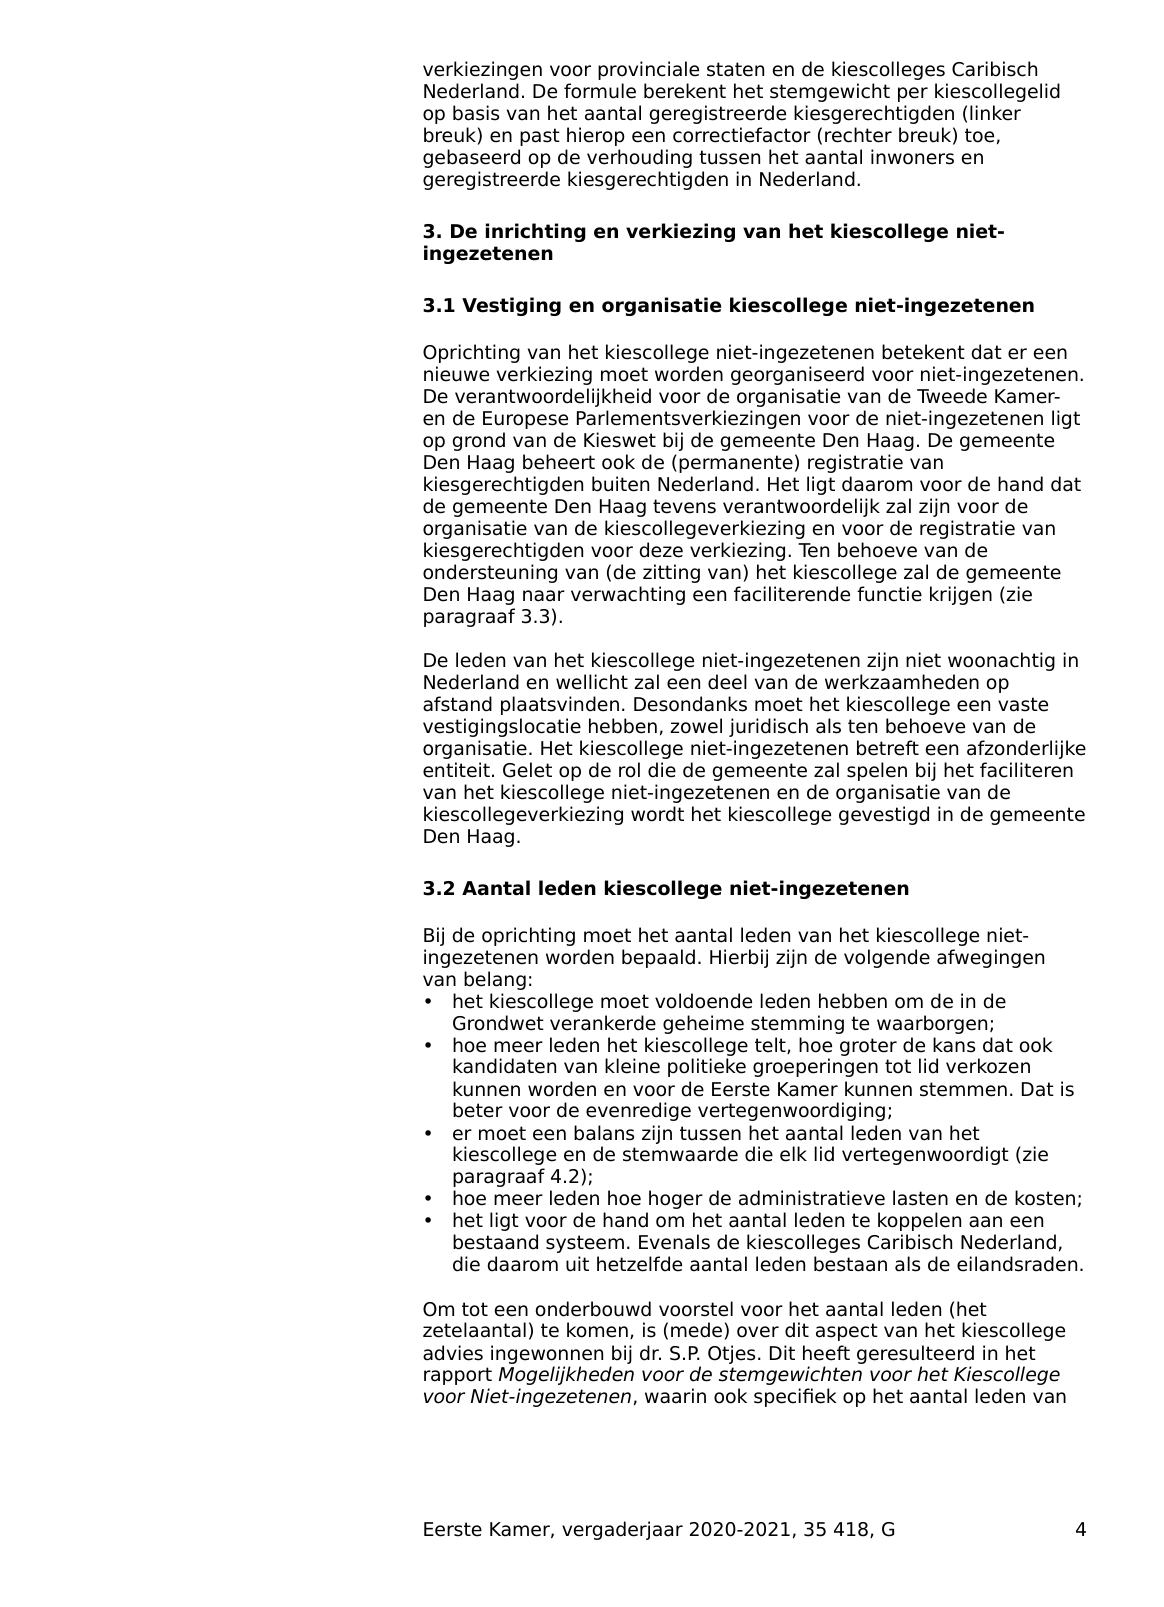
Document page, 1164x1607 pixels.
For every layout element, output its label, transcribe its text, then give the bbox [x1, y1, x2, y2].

subtitle 3. De inrichting en verkiezing van het kiescollege niet-ingezetenen [422, 221, 1087, 265]
text • het kiescollege moet voldoende leden hebben om de in de Grondwet verankerde geheime stemming te waarborgen; [422, 991, 1087, 1034]
text • er moet een balans zijn tussen het aantal leden van het kiescollege en de stemwaarde die elk lid vertegenwoordigt (zie paragraaf 4.2); [422, 1122, 1087, 1188]
text Bij de oprichting moet het aantal leden van het kiescollege niet-ingezetenen worden bepaald. Hierbij zijn de volgende afwegingen van belang: [422, 924, 1087, 991]
text • hoe meer leden het kiescollege telt, hoe groter de kans dat ook kandidaten van kleine politieke groeperingen tot lid verkozen kunnen worden en voor de Eerste Kamer kunnen stemmen. Dat is beter voor de evenredige vertegenwoordiging; [422, 1034, 1087, 1122]
text Oprichting van het kiescollege niet-ingezetenen betekent dat er een nieuwe verkiezing moet worden georganiseerd voor niet-ingezetenen. De verantwoordelijkheid voor de organisatie van de Tweede Kamer- en de Europese Parlementsverkiezingen voor de niet-ingezetenen ligt op grond van de Kieswet bij de gemeente Den Haag. De gemeente Den Haag beheert ook de (permanente) registratie van kiesgerechtigden buiten Nederland. Het ligt daarom voor de hand dat de gemeente Den Haag tevens verantwoordelijk zal zijn voor de organisatie van de kiescollegeverkiezing en voor de registratie van kiesgerechtigden voor deze verkiezing. Ten behoeve van de ondersteuning van (de zitting van) het kiescollege zal de gemeente Den Haag naar verwachting een faciliterende functie krijgen (zie paragraaf 3.3). [422, 342, 1087, 628]
text Om tot een onderbouwd voorstel voor het aantal leden (het zetelaantal) te komen, is (mede) over dit aspect van het kiescollege advies ingewonnen bij dr. S.P. Otjes. Dit heeft geresulteerd in het rapport Mogelijkheden voor de stemgewichten voor het Kiescollege voor Niet-ingezetenen, waarin ook specifiek op het aantal leden van [422, 1298, 1087, 1408]
text De leden van het kiescollege niet-ingezetenen zijn niet woonachtig in Nederland en wellicht zal een deel van de werkzaamheden op afstand plaatsvinden. Desondanks moet het kiescollege een vaste vestigingslocatie hebben, zowel juridisch als ten behoeve van de organisatie. Het kiescollege niet-ingezetenen betreft een afzonderlijke entiteit. Gelet op de rol die de gemeente zal spelen bij het faciliteren van het kiescollege niet-ingezetenen en de organisatie van de kiescollegeverkiezing wordt het kiescollege gevestigd in de gemeente Den Haag. [422, 650, 1087, 848]
text verkiezingen voor provinciale staten en de kiescolleges Caribisch Nederland. De formule berekent het stemgewicht per kiescollegelid op basis van het aantal geregistreerde kiesgerechtigden (linker breuk) en past hierop een correctiefactor (rechter breuk) toe, gebaseerd op de verhouding tussen het aantal inwoners en geregistreerde kiesgerechtigden in Nederland. [422, 59, 1087, 191]
text • het ligt voor de hand om het aantal leden te koppelen aan een bestaand systeem. Evenals de kiescolleges Caribisch Nederland, die daarom uit hetzelfde aantal leden bestaan als de eilandsraden. [422, 1210, 1087, 1276]
subtitle 3.1 Vestiging en organisatie kiescollege niet-ingezetenen [422, 295, 1087, 317]
subtitle 3.2 Aantal leden kiescollege niet-ingezetenen [422, 878, 1087, 899]
text • hoe meer leden hoe hoger de administratieve lasten en de kosten; [422, 1188, 1087, 1210]
